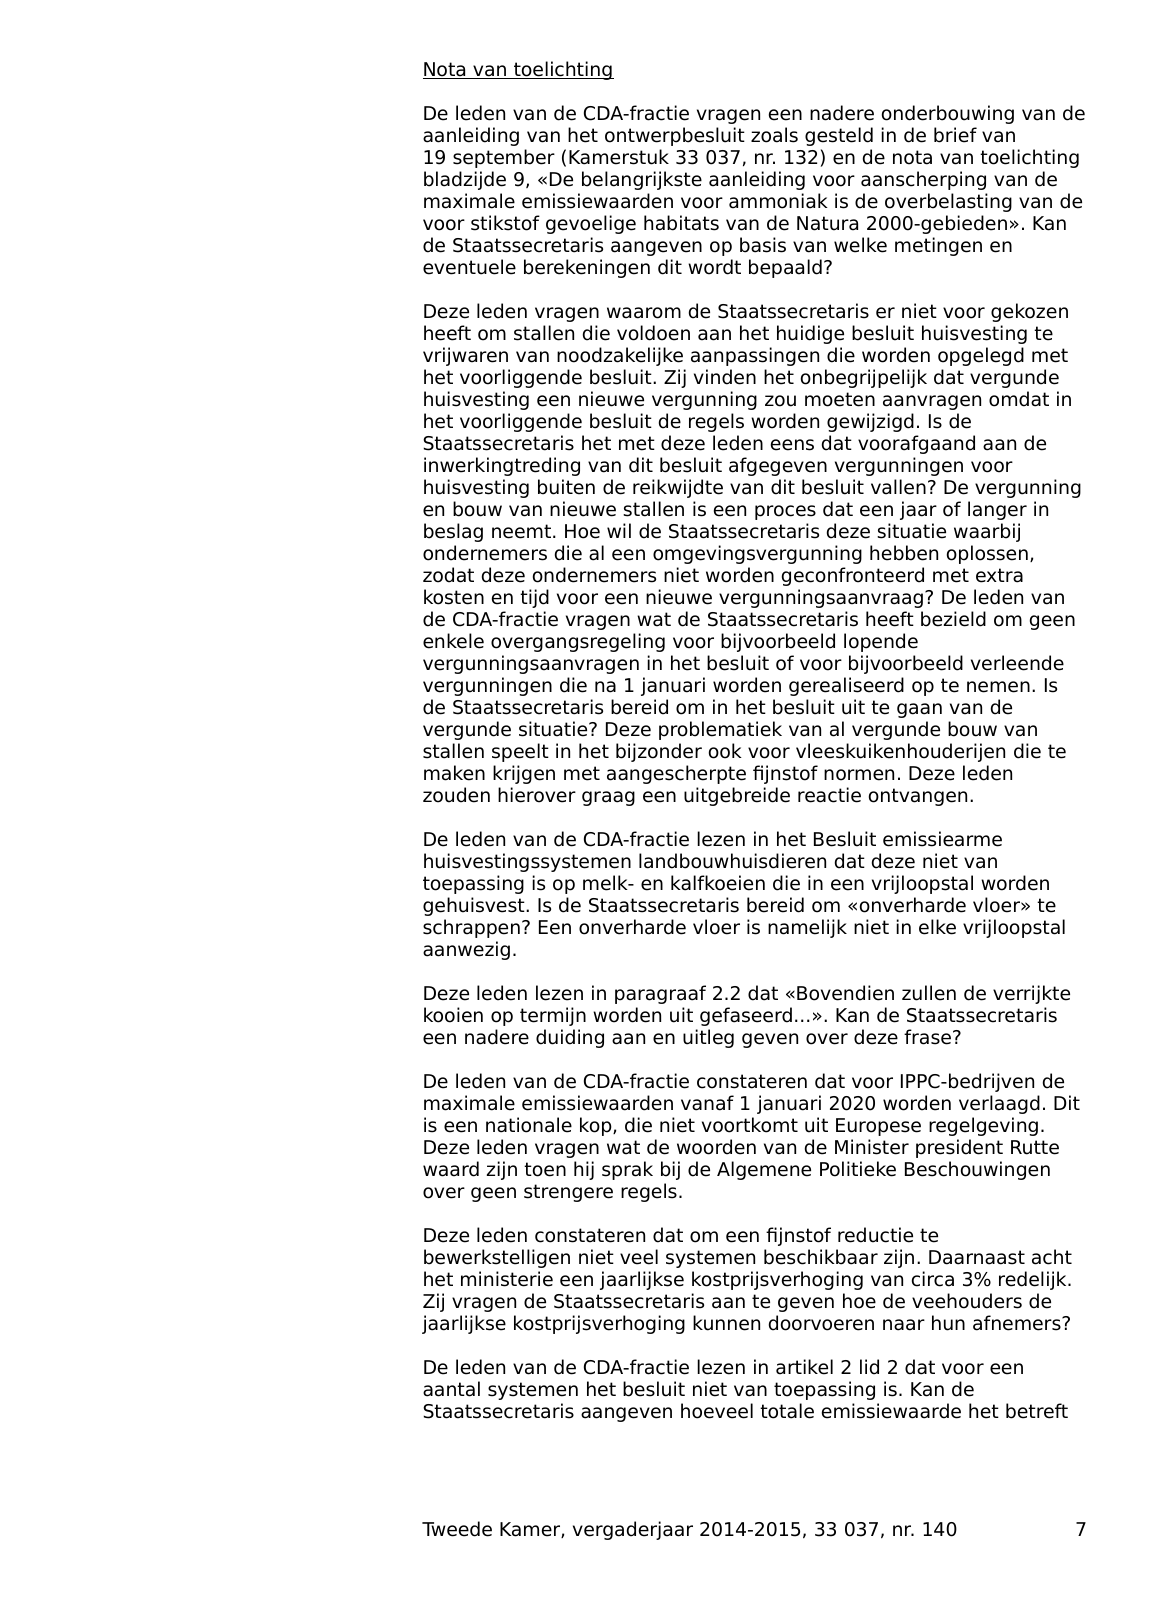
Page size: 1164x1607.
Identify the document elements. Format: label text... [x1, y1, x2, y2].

text De leden van de CDA-fractie lezen in het Besluit emissiearme huisvestingssystemen landbouwhuisdieren dat deze niet van toepassing is op melk- en kalfkoeien die in een vrijloopstal worden gehuisvest. Is de Staatssecretaris bereid om «onverharde vloer» te schrappen? Een onverharde vloer is namelijk niet in elke vrijloopstal aanwezig. [422, 829, 1087, 961]
text Deze leden constateren dat om een fijnstof reductie te bewerkstelligen niet veel systemen beschikbaar zijn. Daarnaast acht het ministerie een jaarlijkse kostprijsverhoging van circa 3% redelijk. Zij vragen de Staatssecretaris aan te geven hoe de veehouders de jaarlijkse kostprijsverhoging kunnen doorvoeren naar hun afnemers? [422, 1225, 1087, 1335]
text Deze leden vragen waarom de Staatssecretaris er niet voor gekozen heeft om stallen die voldoen aan het huidige besluit huisvesting te vrijwaren van noodzakelijke aanpassingen die worden opgelegd met het voorliggende besluit. Zij vinden het onbegrijpelijk dat vergunde huisvesting een nieuwe vergunning zou moeten aanvragen omdat in het voorliggende besluit de regels worden gewijzigd. Is de Staatssecretaris het met deze leden eens dat voorafgaand aan de inwerkingtreding van dit besluit afgegeven vergunningen voor huisvesting buiten de reikwijdte van dit besluit vallen? De vergunning en bouw van nieuwe stallen is een proces dat een jaar of langer in beslag neemt. Hoe wil de Staatssecretaris deze situatie waarbij ondernemers die al een omgevingsvergunning hebben oplossen, zodat deze ondernemers niet worden geconfronteerd met extra kosten en tijd voor een nieuwe vergunningsaanvraag? De leden van de CDA-fractie vragen wat de Staatssecretaris heeft bezield om geen enkele overgangsregeling voor bijvoorbeeld lopende vergunningsaanvragen in het besluit of voor bijvoorbeeld verleende vergunningen die na 1 januari worden gerealiseerd op te nemen. Is de Staatssecretaris bereid om in het besluit uit te gaan van de vergunde situatie? Deze problematiek van al vergunde bouw van stallen speelt in het bijzonder ook voor vleeskuikenhouderijen die te maken krijgen met aangescherpte fijnstof normen. Deze leden zouden hierover graag een uitgebreide reactie ontvangen. [422, 301, 1087, 807]
text De leden van de CDA-fractie lezen in artikel 2 lid 2 dat voor een aantal systemen het besluit niet van toepassing is. Kan de Staatssecretaris aangeven hoeveel totale emissiewaarde het betreft [422, 1357, 1087, 1423]
text Deze leden lezen in paragraaf 2.2 dat «Bovendien zullen de verrijkte kooien op termijn worden uit gefaseerd...». Kan de Staatssecretaris een nadere duiding aan en uitleg geven over deze frase? [422, 983, 1087, 1049]
text De leden van de CDA-fractie vragen een nadere onderbouwing van de aanleiding van het ontwerpbesluit zoals gesteld in de brief van 19 september (Kamerstuk 33 037, nr. 132) en de nota van toelichting bladzijde 9, «De belangrijkste aanleiding voor aanscherping van de maximale emissiewaarden voor ammoniak is de overbelasting van de voor stikstof gevoelige habitats van de Natura 2000-gebieden». Kan de Staatssecretaris aangeven op basis van welke metingen en eventuele berekeningen dit wordt bepaald? [422, 103, 1087, 279]
subtitle Nota van toelichting [422, 59, 1087, 81]
text De leden van de CDA-fractie constateren dat voor IPPC-bedrijven de maximale emissiewaarden vanaf 1 januari 2020 worden verlaagd. Dit is een nationale kop, die niet voortkomt uit Europese regelgeving. Deze leden vragen wat de woorden van de Minister president Rutte waard zijn toen hij sprak bij de Algemene Politieke Beschouwingen over geen strengere regels. [422, 1071, 1087, 1203]
